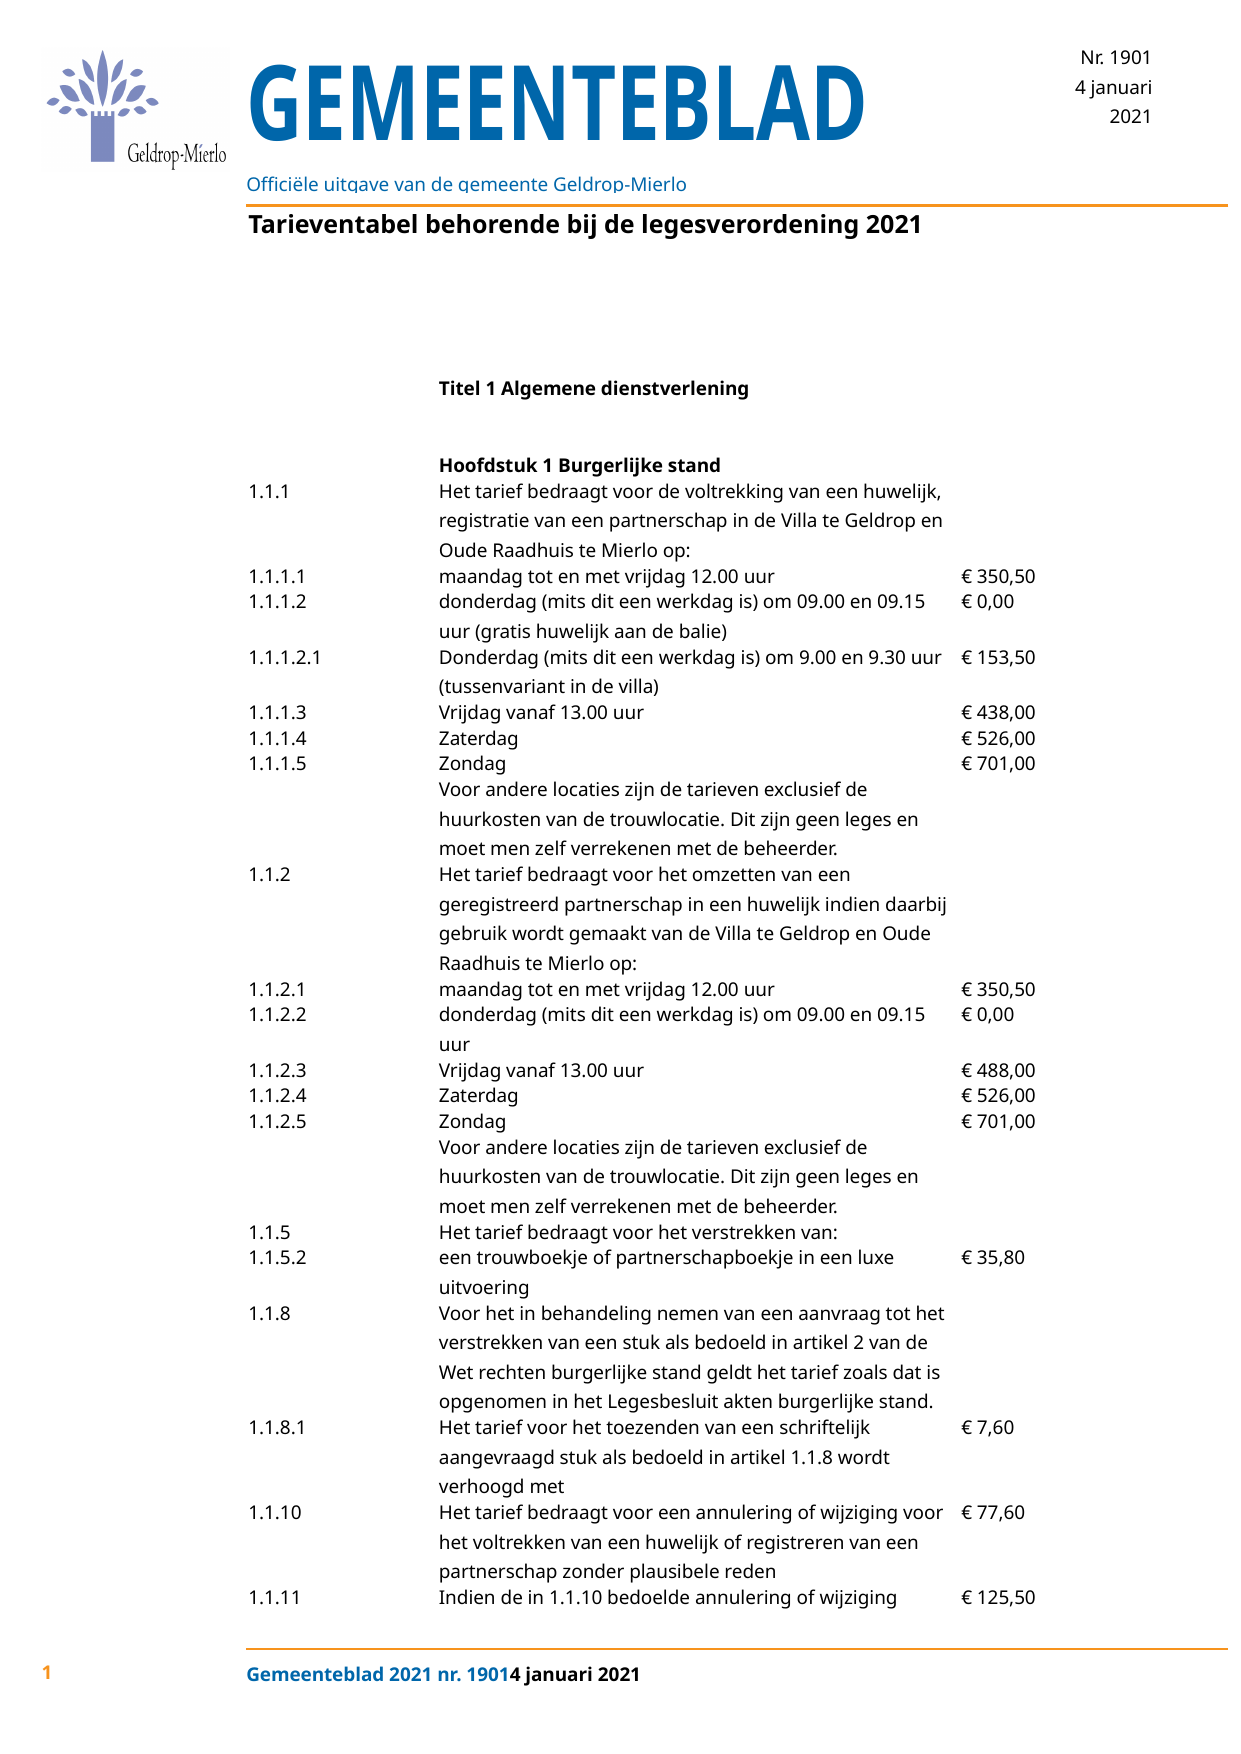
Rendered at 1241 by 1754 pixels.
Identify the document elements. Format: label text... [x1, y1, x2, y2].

table_cell Zondag [439, 751, 961, 776]
table_cell Het tarief bedraagt voor een annulering of wijziging voor het voltrekken van een huwelijk of registreren van een partnerschap zonder plausibele reden [439, 1499, 961, 1584]
table_cell [248, 776, 439, 861]
table_header [961, 375, 1152, 401]
table_cell € 438,00 [961, 699, 1152, 725]
table_cell € 701,00 [961, 1108, 1152, 1134]
table_cell 1.1.2.2 [248, 1001, 439, 1057]
table_cell 1.1.2.1 [248, 976, 439, 1001]
table_cell 1.1.2.5 [248, 1108, 439, 1134]
table_cell [248, 1134, 439, 1219]
table_cell Het tarief bedraagt voor het omzetten van een geregistreerd partnerschap in een huwelijk indien daarbij gebruik wordt gemaakt van de Villa te Geldrop en Oude Raadhuis te Mierlo op: [439, 861, 961, 976]
table_cell € 153,50 [961, 644, 1152, 699]
table_cell donderdag (mits dit een werkdag is) om 09.00 en 09.15 uur [439, 1001, 961, 1057]
table_cell Het tarief voor het toezenden van een schriftelijk aangevraagd stuk als bedoeld in artikel 1.1.8 wordt verhoogd met [439, 1414, 961, 1499]
table_cell 1.1.1.1 [248, 563, 439, 588]
table_cell 1.1.1 [248, 478, 439, 563]
table_cell maandag tot en met vrijdag 12.00 uur [439, 563, 961, 588]
table_cell [961, 401, 1152, 426]
table_cell 1.1.2 [248, 861, 439, 976]
table_cell € 7,60 [961, 1414, 1152, 1499]
table_cell [248, 401, 439, 426]
table_cell 1.1.1.3 [248, 699, 439, 725]
table_cell Het tarief bedraagt voor het verstrekken van: [439, 1219, 961, 1244]
table_cell Vrijdag vanaf 13.00 uur [439, 1057, 961, 1082]
table_cell 1.1.1.2 [248, 589, 439, 644]
table_cell 1.1.10 [248, 1499, 439, 1584]
table_cell donderdag (mits dit een werkdag is) om 09.00 en 09.15 uur (gratis huwelijk aan de balie) [439, 589, 961, 644]
table_cell Vrijdag vanaf 13.00 uur [439, 699, 961, 725]
text Tarieventabel behorende bij de legesverordening 2021 [248, 207, 1152, 241]
table_cell 1.1.2.3 [248, 1057, 439, 1082]
picture [41, 47, 231, 172]
table_cell 1.1.5.2 [248, 1245, 439, 1300]
table_cell Zaterdag [439, 1083, 961, 1108]
table_cell Voor andere locaties zijn de tarieven exclusief de huurkosten van de trouwlocatie. Dit zijn geen leges en moet men zelf verrekenen met de beheerder. [439, 1134, 961, 1219]
table_header Titel 1 Algemene dienstverlening [439, 375, 961, 401]
table_cell [961, 776, 1152, 861]
table_cell 1.1.1.4 [248, 725, 439, 751]
table_cell € 77,60 [961, 1499, 1152, 1584]
table_cell [961, 1134, 1152, 1219]
table_cell [961, 426, 1152, 452]
table_cell 1.1.1.2.1 [248, 644, 439, 699]
table_cell Donderdag (mits dit een werkdag is) om 9.00 en 9.30 uur (tussenvariant in de villa) [439, 644, 961, 699]
table_cell [248, 426, 439, 452]
table_cell € 125,50 [961, 1584, 1152, 1610]
table_cell maandag tot en met vrijdag 12.00 uur [439, 976, 961, 1001]
table_cell € 350,50 [961, 976, 1152, 1001]
table_cell 1.1.2.4 [248, 1083, 439, 1108]
table_cell [439, 401, 961, 426]
table_cell € 0,00 [961, 589, 1152, 644]
table_cell € 350,50 [961, 563, 1152, 588]
table_cell [439, 426, 961, 452]
table_cell € 526,00 [961, 725, 1152, 751]
table_cell € 488,00 [961, 1057, 1152, 1082]
table_cell Indien de in 1.1.10 bedoelde annulering of wijziging [439, 1584, 961, 1610]
table_cell [961, 861, 1152, 976]
table_cell Zaterdag [439, 725, 961, 751]
table_cell 1.1.1.5 [248, 751, 439, 776]
table_cell 1.1.8.1 [248, 1414, 439, 1499]
table_cell Hoofdstuk 1 Burgerlijke stand [439, 452, 961, 478]
table_cell Voor het in behandeling nemen van een aanvraag tot het verstrekken van een stuk als bedoeld in artikel 2 van de Wet rechten burgerlijke stand geldt het tarief zoals dat is opgenomen in het Legesbesluit akten burgerlijke stand. [439, 1300, 961, 1414]
table_cell Zondag [439, 1108, 961, 1134]
table_cell [961, 452, 1152, 478]
table_cell 1.1.8 [248, 1300, 439, 1414]
table_cell een trouwboekje of partnerschapboekje in een luxe uitvoering [439, 1245, 961, 1300]
table_cell 1.1.11 [248, 1584, 439, 1610]
table_cell 1.1.5 [248, 1219, 439, 1244]
table_cell [961, 478, 1152, 563]
table_header [248, 375, 439, 401]
table_cell € 35,80 [961, 1245, 1152, 1300]
table_cell [961, 1219, 1152, 1244]
table_cell € 526,00 [961, 1083, 1152, 1108]
table_cell € 0,00 [961, 1001, 1152, 1057]
table_cell Voor andere locaties zijn de tarieven exclusief de huurkosten van de trouwlocatie. Dit zijn geen leges en moet men zelf verrekenen met de beheerder. [439, 776, 961, 861]
table_cell [248, 452, 439, 478]
table_cell € 701,00 [961, 751, 1152, 776]
table_cell Het tarief bedraagt voor de voltrekking van een huwelijk, registratie van een partnerschap in de Villa te Geldrop en Oude Raadhuis te Mierlo op: [439, 478, 961, 563]
table_cell [961, 1300, 1152, 1414]
